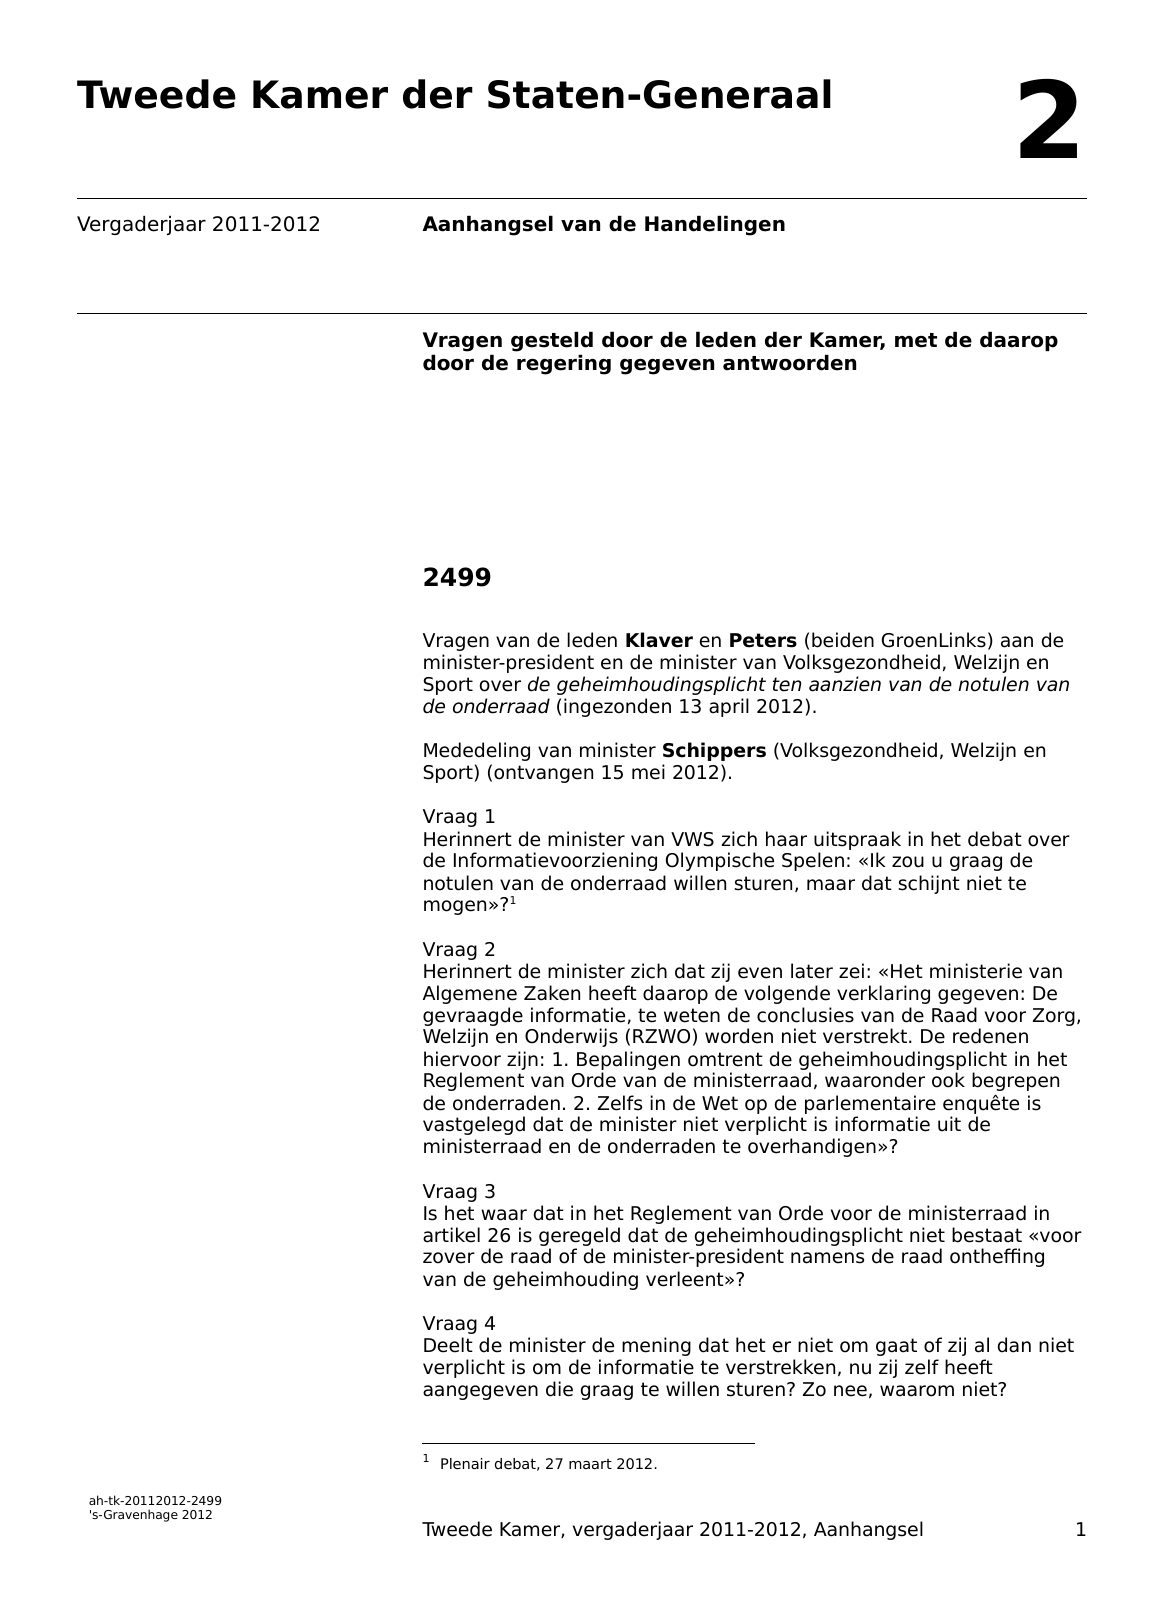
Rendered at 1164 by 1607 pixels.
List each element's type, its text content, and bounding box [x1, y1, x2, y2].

text Herinnert de minister van VWS zich haar uitspraak in het debat over de Informatievoorziening Olympische Spelen: «Ik zou u graag de notulen van de onderraad willen sturen, maar dat schijnt niet te mogen»? [422, 828, 1087, 916]
table_cell [77, 314, 422, 375]
text 2499 [422, 563, 1087, 592]
text Vragen van de leden Klaver en Peters (beiden GroenLinks) aan de minister-president en de minister van Volksgezondheid, Welzijn en Sport over de geheimhoudingsplicht ten aanzien van de notulen van de onderraad (ingezonden 13 april 2012). [422, 630, 1087, 718]
table_header Tweede Kamer der Staten-Generaal [77, 59, 886, 198]
table_cell Vragen gesteld door de leden der Kamer, met de daarop door de regering gegeven antwoorden [422, 314, 1087, 375]
table_cell Vergaderjaar 2011-2012 [77, 199, 422, 313]
text Vraag 2 [422, 938, 1087, 961]
text 's-Gravenhage 2012 [88, 1508, 323, 1522]
table_cell Aanhangsel van de Handelingen [422, 199, 1087, 313]
text Plenair debat, 27 maart 2012. [422, 1452, 1087, 1474]
table_header 2 [886, 59, 1087, 198]
text Mededeling van minister Schippers (Volksgezondheid, Welzijn en Sport) (ontvangen 15 mei 2012). [422, 740, 1087, 784]
text Vraag 3 [422, 1181, 1087, 1202]
text Vraag 4 [422, 1313, 1087, 1334]
text Vraag 1 [422, 806, 1087, 828]
text ah-tk-20112012-2499 [88, 1494, 323, 1508]
text Is het waar dat in het Reglement van Orde voor de ministerraad in artikel 26 is geregeld dat de geheimhoudingsplicht niet bestaat «voor zover de raad of de minister-president namens de raad ontheffing van de geheimhouding verleent»? [422, 1202, 1087, 1290]
text Deelt de minister de mening dat het er niet om gaat of zij al dan niet verplicht is om de informatie te verstrekken, nu zij zelf heeft aangegeven die graag te willen sturen? Zo nee, waarom niet? [422, 1334, 1087, 1401]
text Herinnert de minister zich dat zij even later zei: «Het ministerie van Algemene Zaken heeft daarop de volgende verklaring gegeven: De gevraagde informatie, te weten de conclusies van de Raad voor Zorg, Welzijn en Onderwijs (RZWO) worden niet verstrekt. De redenen hiervoor zijn: 1. Bepalingen omtrent de geheimhoudingsplicht in het Reglement van Orde van de ministerraad, waaronder ook begrepen de onderraden. 2. Zelfs in de Wet op de parlementaire enquête is vastgelegd dat de minister niet verplicht is informatie uit de ministerraad en de onderraden te overhandigen»? [422, 961, 1087, 1158]
